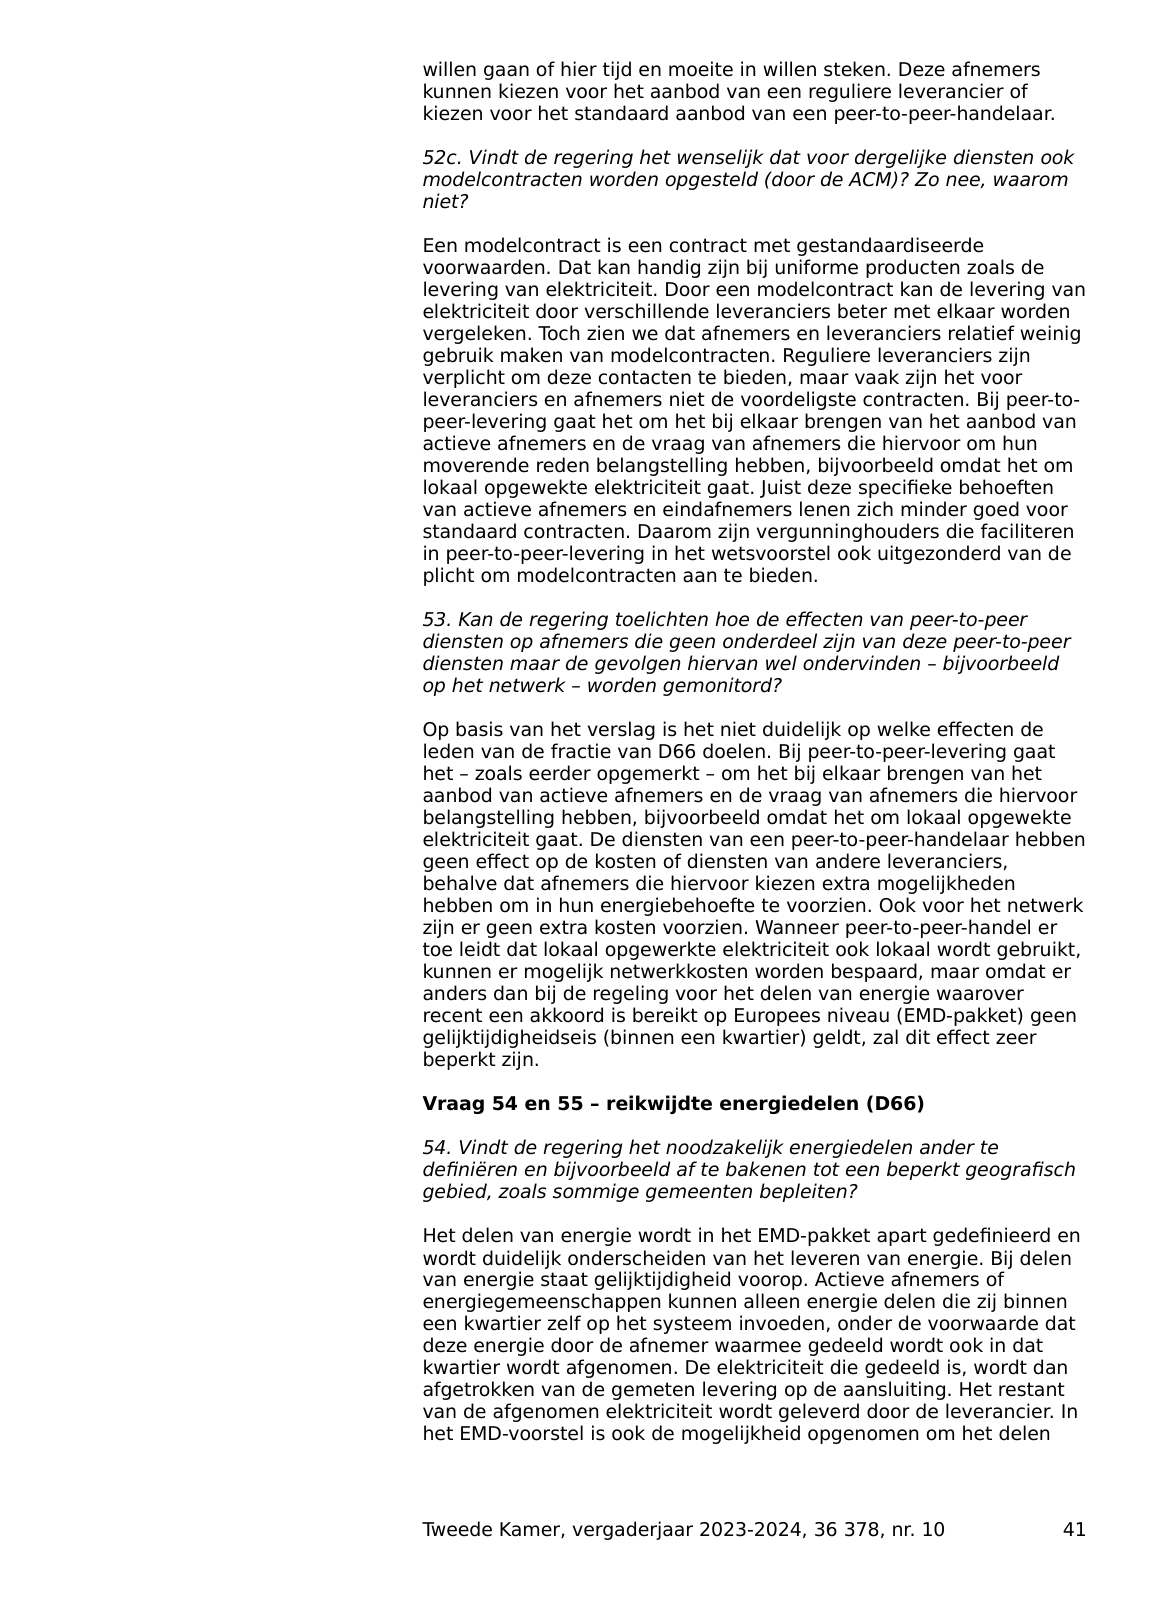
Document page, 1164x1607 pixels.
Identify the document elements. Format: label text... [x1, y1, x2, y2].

subtitle 53. Kan de regering toelichten hoe de effecten van peer-to-peer diensten op afnemers die geen onderdeel zijn van deze peer-to-peer diensten maar de gevolgen hiervan wel ondervinden – bijvoorbeeld op het netwerk – worden gemonitord? [422, 609, 1087, 697]
subtitle Vraag 54 en 55 – reikwijdte energiedelen (D66) [422, 1093, 1087, 1115]
subtitle 52c. Vindt de regering het wenselijk dat voor dergelijke diensten ook modelcontracten worden opgesteld (door de ACM)? Zo nee, waarom niet? [422, 147, 1087, 213]
text willen gaan of hier tijd en moeite in willen steken. Deze afnemers kunnen kiezen voor het aanbod van een reguliere leverancier of kiezen voor het standaard aanbod van een peer-to-peer-handelaar. [422, 59, 1087, 125]
text Op basis van het verslag is het niet duidelijk op welke effecten de leden van de fractie van D66 doelen. Bij peer-to-peer-levering gaat het – zoals eerder opgemerkt – om het bij elkaar brengen van het aanbod van actieve afnemers en de vraag van afnemers die hiervoor belangstelling hebben, bijvoorbeeld omdat het om lokaal opgewekte elektriciteit gaat. De diensten van een peer-to-peer-handelaar hebben geen effect op de kosten of diensten van andere leveranciers, behalve dat afnemers die hiervoor kiezen extra mogelijkheden hebben om in hun energiebehoefte te voorzien. Ook voor het netwerk zijn er geen extra kosten voorzien. Wanneer peer-to-peer-handel er toe leidt dat lokaal opgewerkte elektriciteit ook lokaal wordt gebruikt, kunnen er mogelijk netwerkkosten worden bespaard, maar omdat er anders dan bij de regeling voor het delen van energie waarover recent een akkoord is bereikt op Europees niveau (EMD-pakket) geen gelijktijdigheidseis (binnen een kwartier) geldt, zal dit effect zeer beperkt zijn. [422, 719, 1087, 1071]
text Het delen van energie wordt in het EMD-pakket apart gedefinieerd en wordt duidelijk onderscheiden van het leveren van energie. Bij delen van energie staat gelijktijdigheid voorop. Actieve afnemers of energiegemeenschappen kunnen alleen energie delen die zij binnen een kwartier zelf op het systeem invoeden, onder de voorwaarde dat deze energie door de afnemer waarmee gedeeld wordt ook in dat kwartier wordt afgenomen. De elektriciteit die gedeeld is, wordt dan afgetrokken van de gemeten levering op de aansluiting. Het restant van de afgenomen elektriciteit wordt geleverd door de leverancier. In het EMD-voorstel is ook de mogelijkheid opgenomen om het delen [422, 1225, 1087, 1445]
subtitle 54. Vindt de regering het noodzakelijk energiedelen ander te definiëren en bijvoorbeeld af te bakenen tot een beperkt geografisch gebied, zoals sommige gemeenten bepleiten? [422, 1137, 1087, 1203]
text Een modelcontract is een contract met gestandaardiseerde voorwaarden. Dat kan handig zijn bij uniforme producten zoals de levering van elektriciteit. Door een modelcontract kan de levering van elektriciteit door verschillende leveranciers beter met elkaar worden vergeleken. Toch zien we dat afnemers en leveranciers relatief weinig gebruik maken van modelcontracten. Reguliere leveranciers zijn verplicht om deze contacten te bieden, maar vaak zijn het voor leveranciers en afnemers niet de voordeligste contracten. Bij peer-to-peer-levering gaat het om het bij elkaar brengen van het aanbod van actieve afnemers en de vraag van afnemers die hiervoor om hun moverende reden belangstelling hebben, bijvoorbeeld omdat het om lokaal opgewekte elektriciteit gaat. Juist deze specifieke behoeften van actieve afnemers en eindafnemers lenen zich minder goed voor standaard contracten. Daarom zijn vergunninghouders die faciliteren in peer-to-peer-levering in het wetsvoorstel ook uitgezonderd van de plicht om modelcontracten aan te bieden. [422, 235, 1087, 587]
